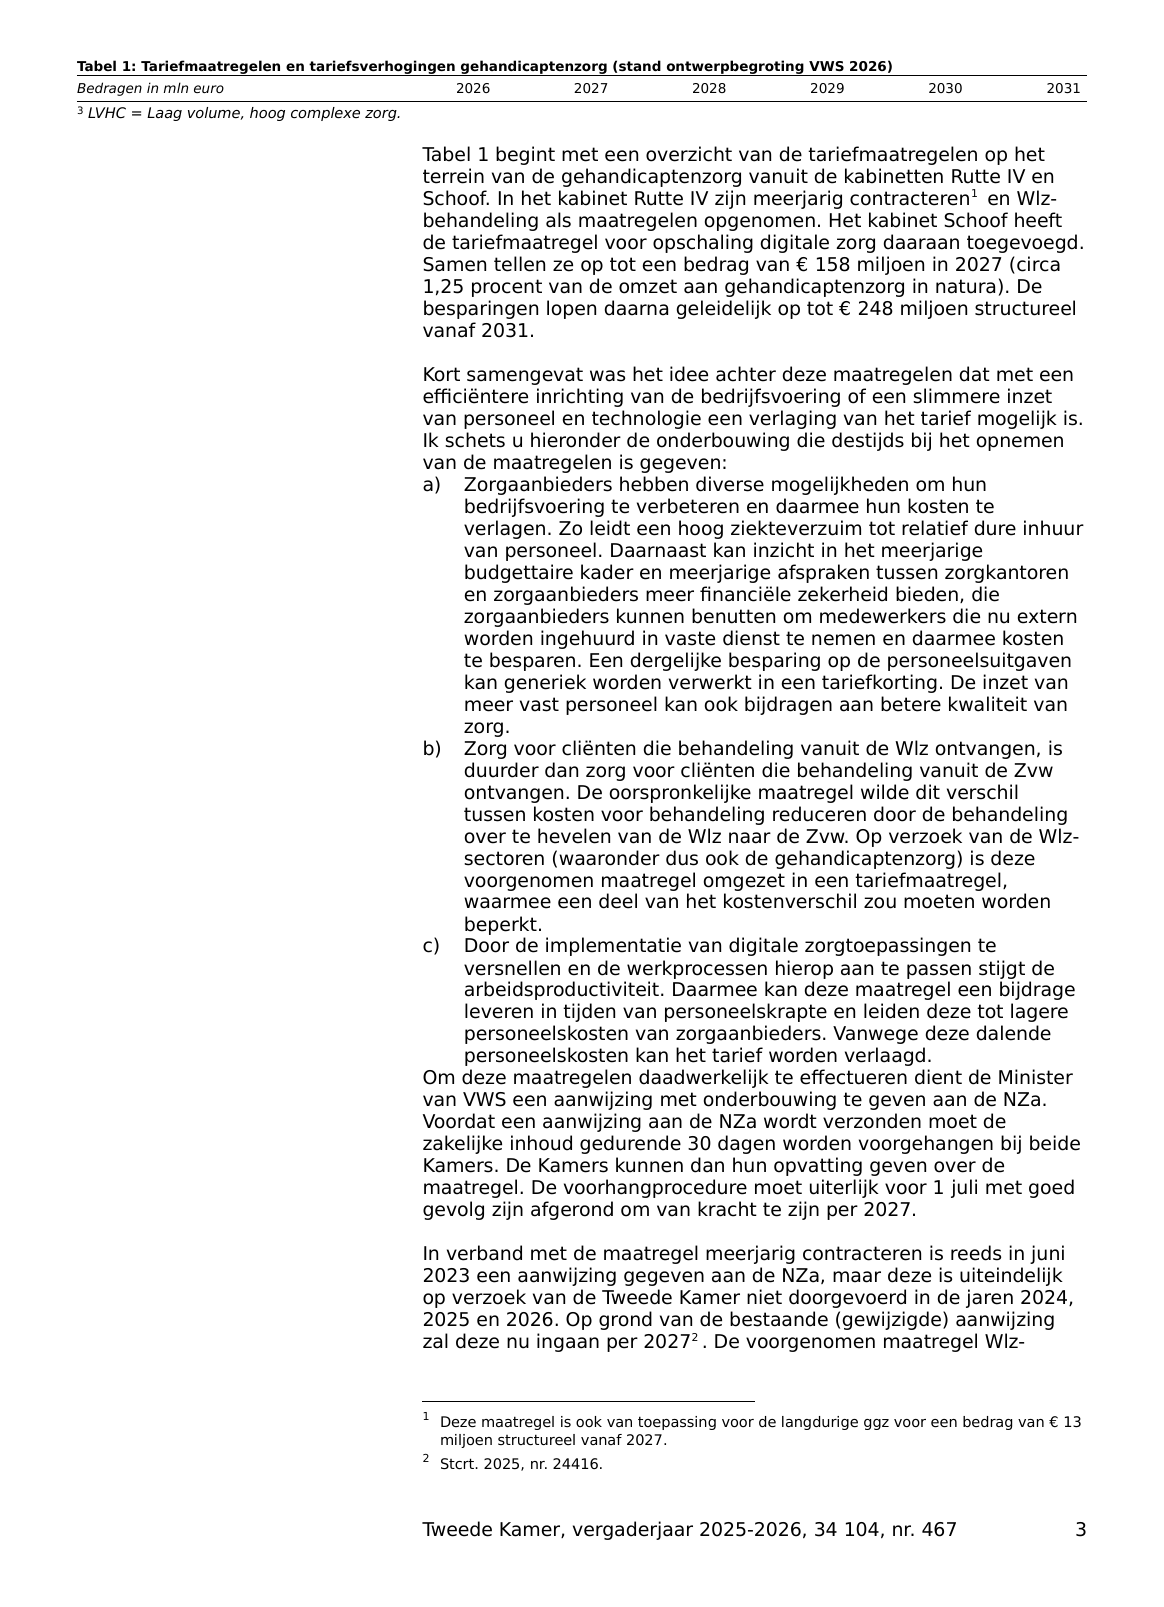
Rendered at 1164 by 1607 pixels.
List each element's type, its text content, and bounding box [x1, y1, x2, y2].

text b) Zorg voor cliënten die behandeling vanuit de Wlz ontvangen, is duurder dan zorg voor cliënten die behandeling vanuit de Zvw ontvangen. De oorspronkelijke maatregel wilde dit verschil tussen kosten voor behandeling reduceren door de behandeling over te hevelen van de Wlz naar de Zvw. Op verzoek van de Wlz-sectoren (waaronder dus ook de gehandicaptenzorg) is deze voorgenomen maatregel omgezet in een tariefmaatregel, waarmee een deel van het kostenverschil zou moeten worden beperkt. [422, 738, 1087, 935]
table_cell 2028 [614, 76, 732, 101]
table_cell 2027 [496, 76, 614, 101]
table_cell 3 LVHC = Laag volume, hoog complexe zorg. [77, 102, 1087, 122]
text Tabel 1 begint met een overzicht van de tariefmaatregelen op het terrein van de gehandicaptenzorg vanuit de kabinetten Rutte IV en Schoof. In het kabinet Rutte IV zijn meerjarig contracteren en Wlz-behandeling als maatregelen opgenomen. Het kabinet Schoof heeft de tariefmaatregel voor opschaling digitale zorg daaraan toegevoegd. Samen tellen ze op tot een bedrag van € 158 miljoen in 2027 (circa 1,25 procent van de omzet aan gehandicaptenzorg in natura). De besparingen lopen daarna geleidelijk op tot € 248 miljoen structureel vanaf 2031. [422, 144, 1087, 342]
text Kort samengevat was het idee achter deze maatregelen dat met een efficiëntere inrichting van de bedrijfsvoering of een slimmere inzet van personeel en technologie een verlaging van het tarief mogelijk is. Ik schets u hieronder de onderbouwing die destijds bij het opnemen van de maatregelen is gegeven: [422, 364, 1087, 474]
table_cell 2030 [850, 76, 968, 101]
text a) Zorgaanbieders hebben diverse mogelijkheden om hun bedrijfsvoering te verbeteren en daarmee hun kosten te verlagen. Zo leidt een hoog ziekteverzuim tot relatief dure inhuur van personeel. Daarnaast kan inzicht in het meerjarige budgettaire kader en meerjarige afspraken tussen zorgkantoren en zorgaanbieders meer financiële zekerheid bieden, die zorgaanbieders kunnen benutten om medewerkers die nu extern worden ingehuurd in vaste dienst te nemen en daarmee kosten te besparen. Een dergelijke besparing op de personeelsuitgaven kan generiek worden verwerkt in een tariefkorting. De inzet van meer vast personeel kan ook bijdragen aan betere kwaliteit van zorg. [422, 474, 1087, 738]
text Om deze maatregelen daadwerkelijk te effectueren dient de Minister van VWS een aanwijzing met onderbouwing te geven aan de NZa. Voordat een aanwijzing aan de NZa wordt verzonden moet de zakelijke inhoud gedurende 30 dagen worden voorgehangen bij beide Kamers. De Kamers kunnen dan hun opvatting geven over de maatregel. De voorhangprocedure moet uiterlijk voor 1 juli met goed gevolg zijn afgerond om van kracht te zijn per 2027. [422, 1067, 1087, 1221]
table_header Tabel 1: Tariefmaatregelen en tariefsverhogingen gehandicaptenzorg (stand ontwerpbegroting VWS 2026) [77, 59, 1087, 75]
text c) Door de implementatie van digitale zorgtoepassingen te versnellen en de werkprocessen hierop aan te passen stijgt de arbeidsproductiviteit. Daarmee kan deze maatregel een bijdrage leveren in tijden van personeelskrapte en leiden deze tot lagere personeelskosten van zorgaanbieders. Vanwege deze dalende personeelskosten kan het tarief worden verlaagd. [422, 935, 1087, 1067]
table_cell 2026 [378, 76, 496, 101]
text Stcrt. 2025, nr. 24416. [422, 1452, 1087, 1474]
text In verband met de maatregel meerjarig contracteren is reeds in juni 2023 een aanwijzing gegeven aan de NZa, maar deze is uiteindelijk op verzoek van de Tweede Kamer niet doorgevoerd in de jaren 2024, 2025 en 2026. Op grond van de bestaande (gewijzigde) aanwijzing zal deze nu ingaan per 2027. De voorgenomen maatregel Wlz- [422, 1243, 1087, 1353]
table_cell 2031 [969, 76, 1087, 101]
table_cell Bedragen in mln euro [77, 76, 378, 101]
text Deze maatregel is ook van toepassing voor de langdurige ggz voor een bedrag van € 13 miljoen structureel vanaf 2027. [422, 1410, 1087, 1449]
table_cell 2029 [732, 76, 850, 101]
